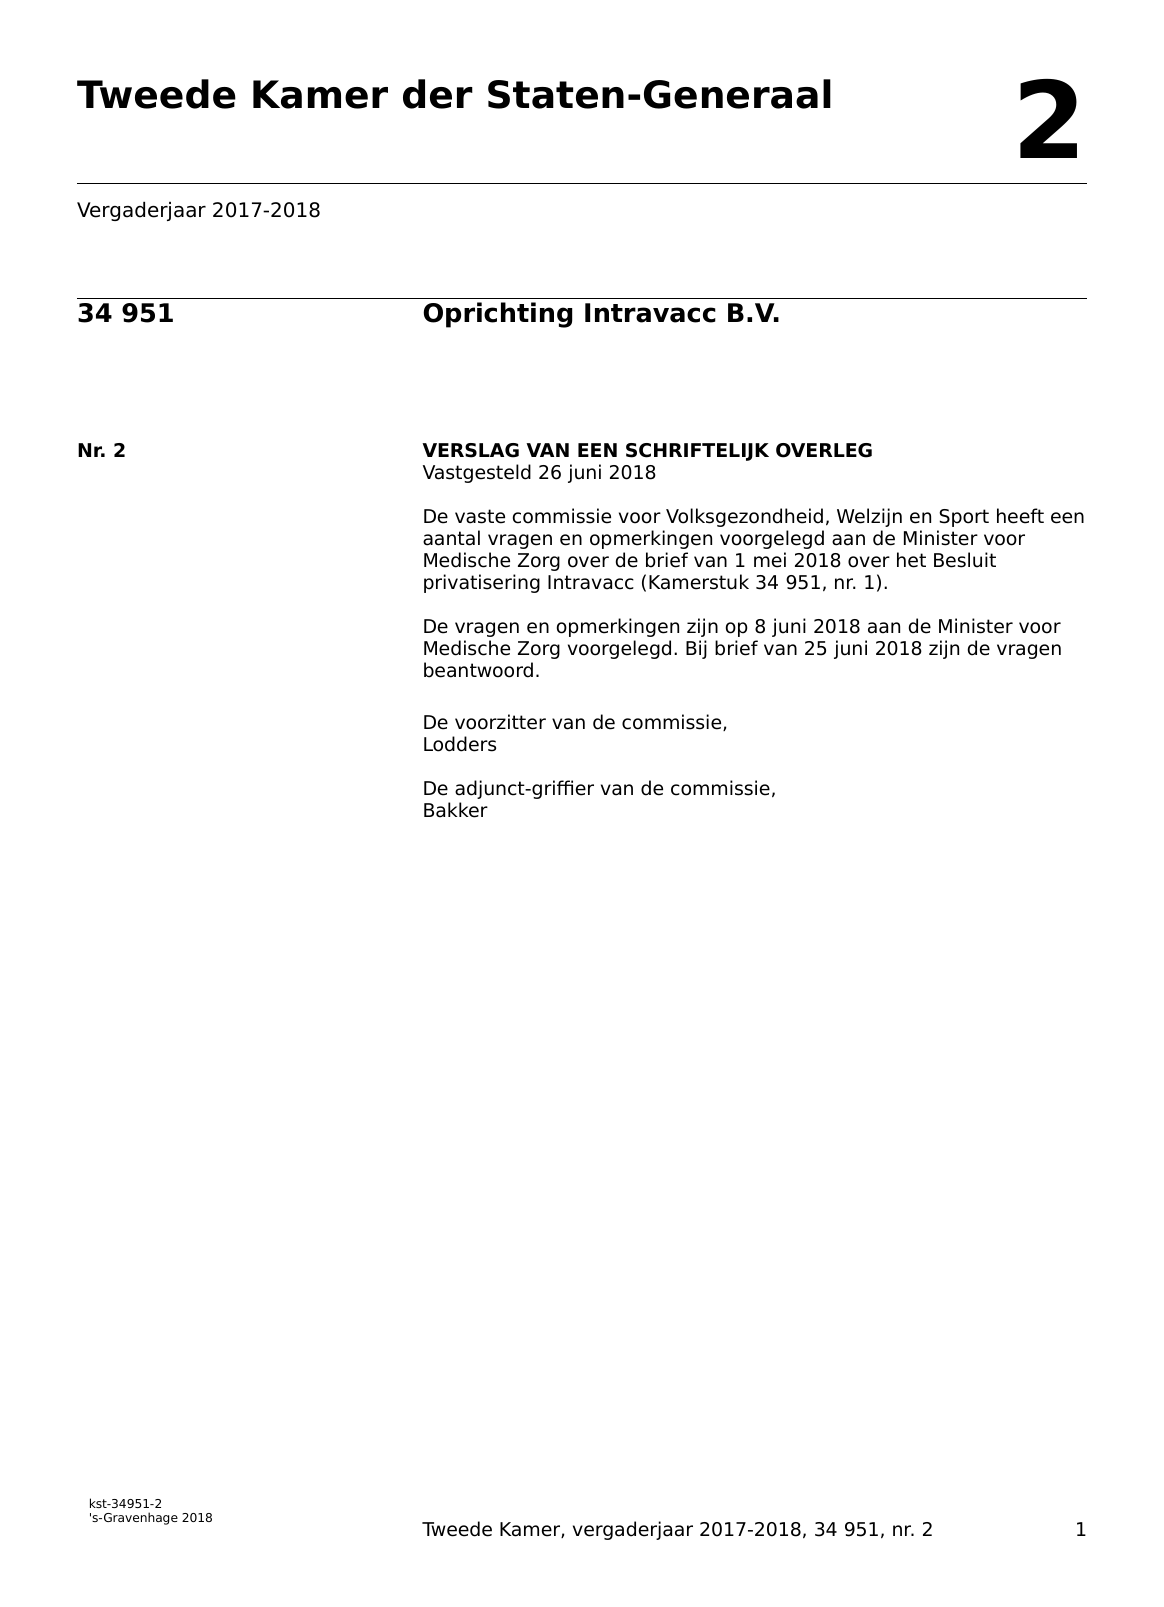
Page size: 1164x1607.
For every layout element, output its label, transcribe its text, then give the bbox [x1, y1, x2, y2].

table_header Tweede Kamer der Staten-Generaal [77, 59, 886, 183]
text De adjunct-griffier van de commissie, Bakker [422, 778, 1087, 822]
text De vaste commissie voor Volksgezondheid, Welzijn en Sport heeft een aantal vragen en opmerkingen voorgelegd aan de Minister voor Medische Zorg over de brief van 1 mei 2018 over het Besluit privatisering Intravacc (Kamerstuk 34 951, nr. 1). [422, 506, 1087, 594]
subtitle Nr. 2 VERSLAG VAN EEN SCHRIFTELIJK OVERLEG [77, 440, 1087, 462]
text De vragen en opmerkingen zijn op 8 juni 2018 aan de Minister voor Medische Zorg voorgelegd. Bij brief van 25 juni 2018 zijn de vragen beantwoord. [422, 616, 1087, 682]
text De voorzitter van de commissie, Lodders [422, 712, 1087, 756]
subtitle 34 951 Oprichting Intravacc B.V. [77, 299, 1087, 329]
table_header 2 [886, 59, 1087, 183]
text kst-34951-2 [88, 1497, 323, 1511]
text Vastgesteld 26 juni 2018 [422, 462, 1087, 484]
table_cell Vergaderjaar 2017-2018 [77, 184, 1087, 298]
text 's-Gravenhage 2018 [88, 1511, 323, 1525]
